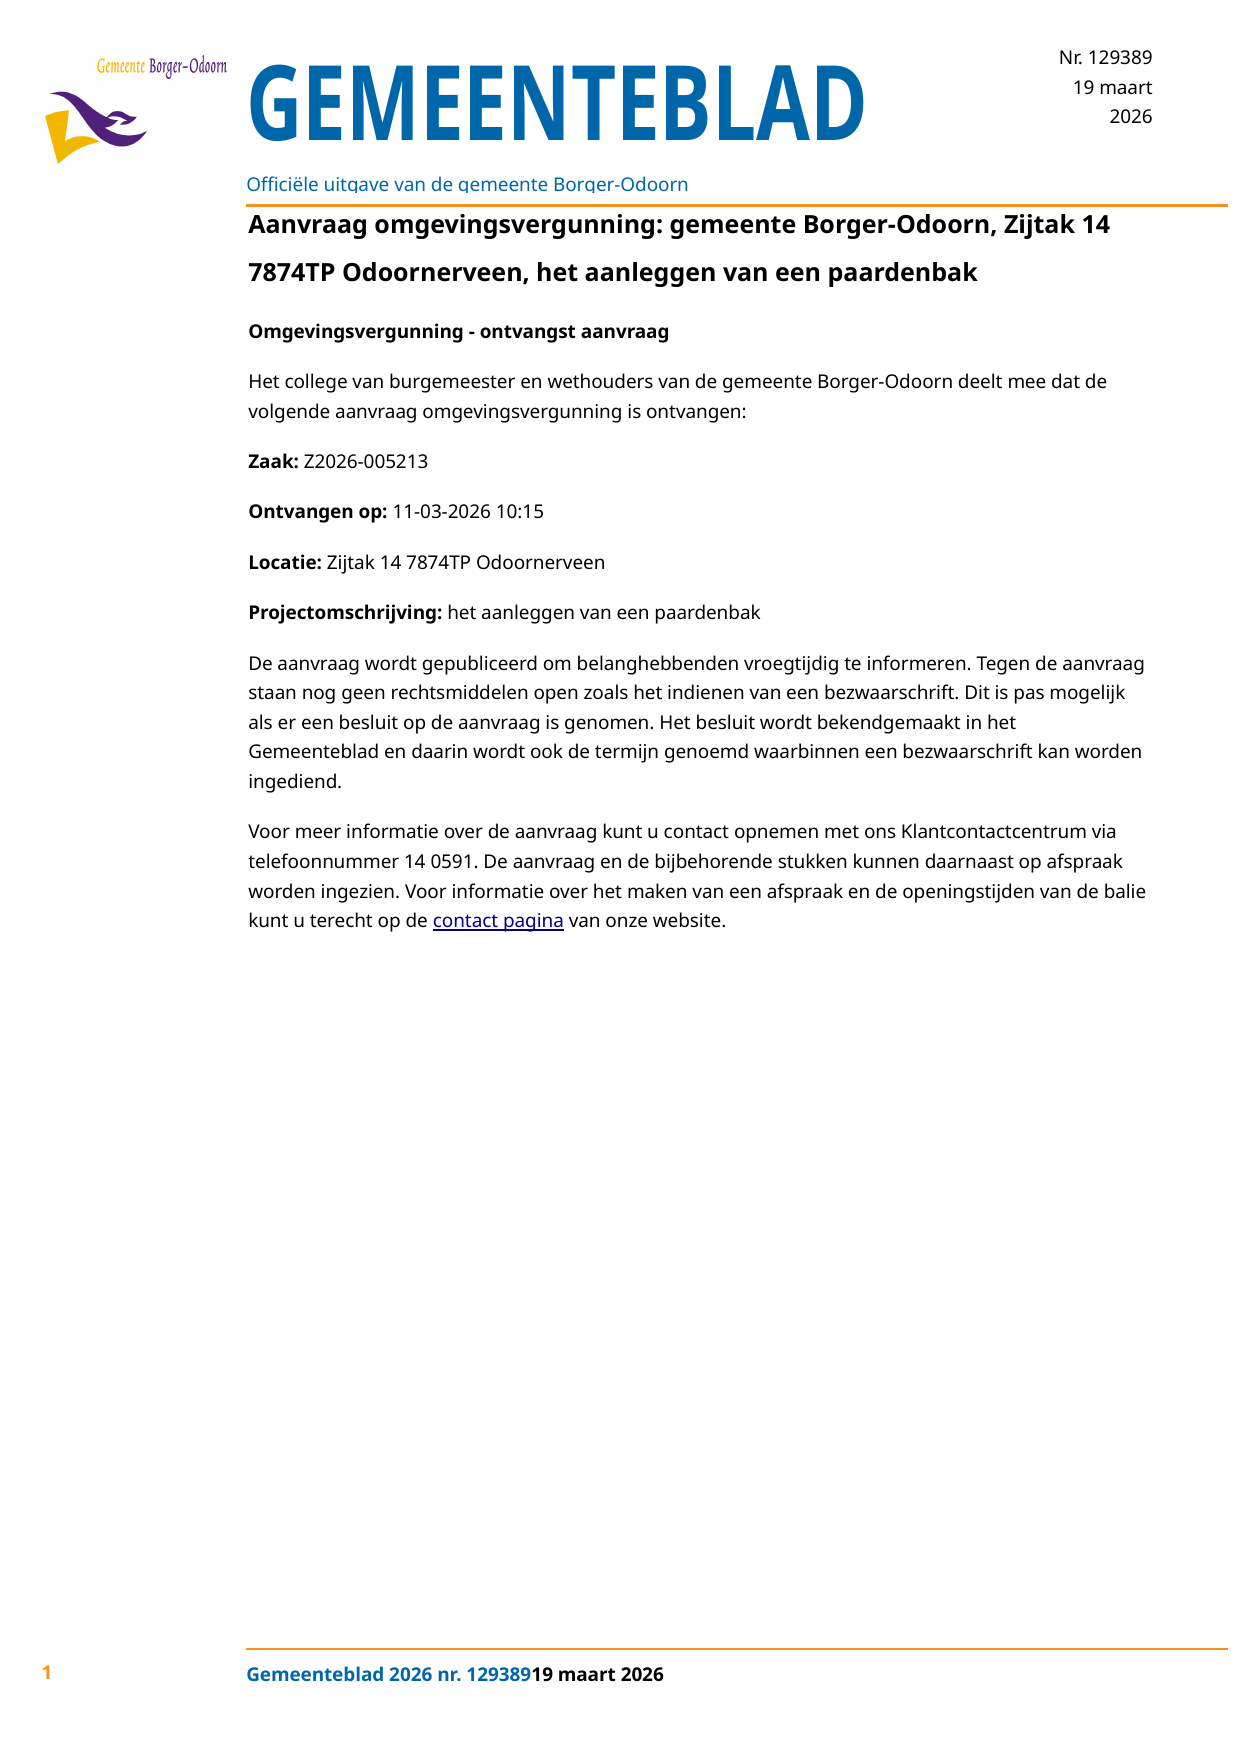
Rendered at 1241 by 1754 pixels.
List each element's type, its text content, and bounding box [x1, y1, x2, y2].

text Projectomschrijving: het aanleggen van een paardenbak [248, 599, 1152, 625]
text Omgevingsvergunning - ontvangst aanvraag [248, 318, 1152, 344]
picture [41, 47, 231, 172]
text Locatie: Zijtak 14 7874TP Odoornerveen [248, 549, 1152, 575]
text Het college van burgemeester en wethouders van de gemeente Borger-Odoorn deelt mee dat de volgende aanvraag omgevingsvergunning is ontvangen: [248, 368, 1152, 424]
text Aanvraag omgevingsvergunning: gemeente Borger-Odoorn, Zijtak 14 7874TP Odoornerveen, het aanleggen van een paardenbak [248, 207, 1152, 288]
text Voor meer informatie over de aanvraag kunt u contact opnemen met ons Klantcontactcentrum via telefoonnummer 14 0591. De aanvraag en de bijbehorende stukken kunnen daarnaast op afspraak worden ingezien. Voor informatie over het maken van een afspraak en de openingstijden van de balie kunt u terecht op de contact pagina van onze website. [248, 819, 1152, 933]
text Ontvangen op: 11-03-2026 10:15 [248, 499, 1152, 524]
text Zaak: Z2026-005213 [248, 448, 1152, 474]
text De aanvraag wordt gepubliceerd om belanghebbenden vroegtijdig te informeren. Tegen de aanvraag staan nog geen rechtsmiddelen open zoals het indienen van een bezwaarschrift. Dit is pas mogelijk als er een besluit op de aanvraag is genomen. Het besluit wordt bekendgemaakt in het Gemeenteblad en daarin wordt ook de termijn genoemd waarbinnen een bezwaarschrift kan worden ingediend. [248, 650, 1152, 794]
